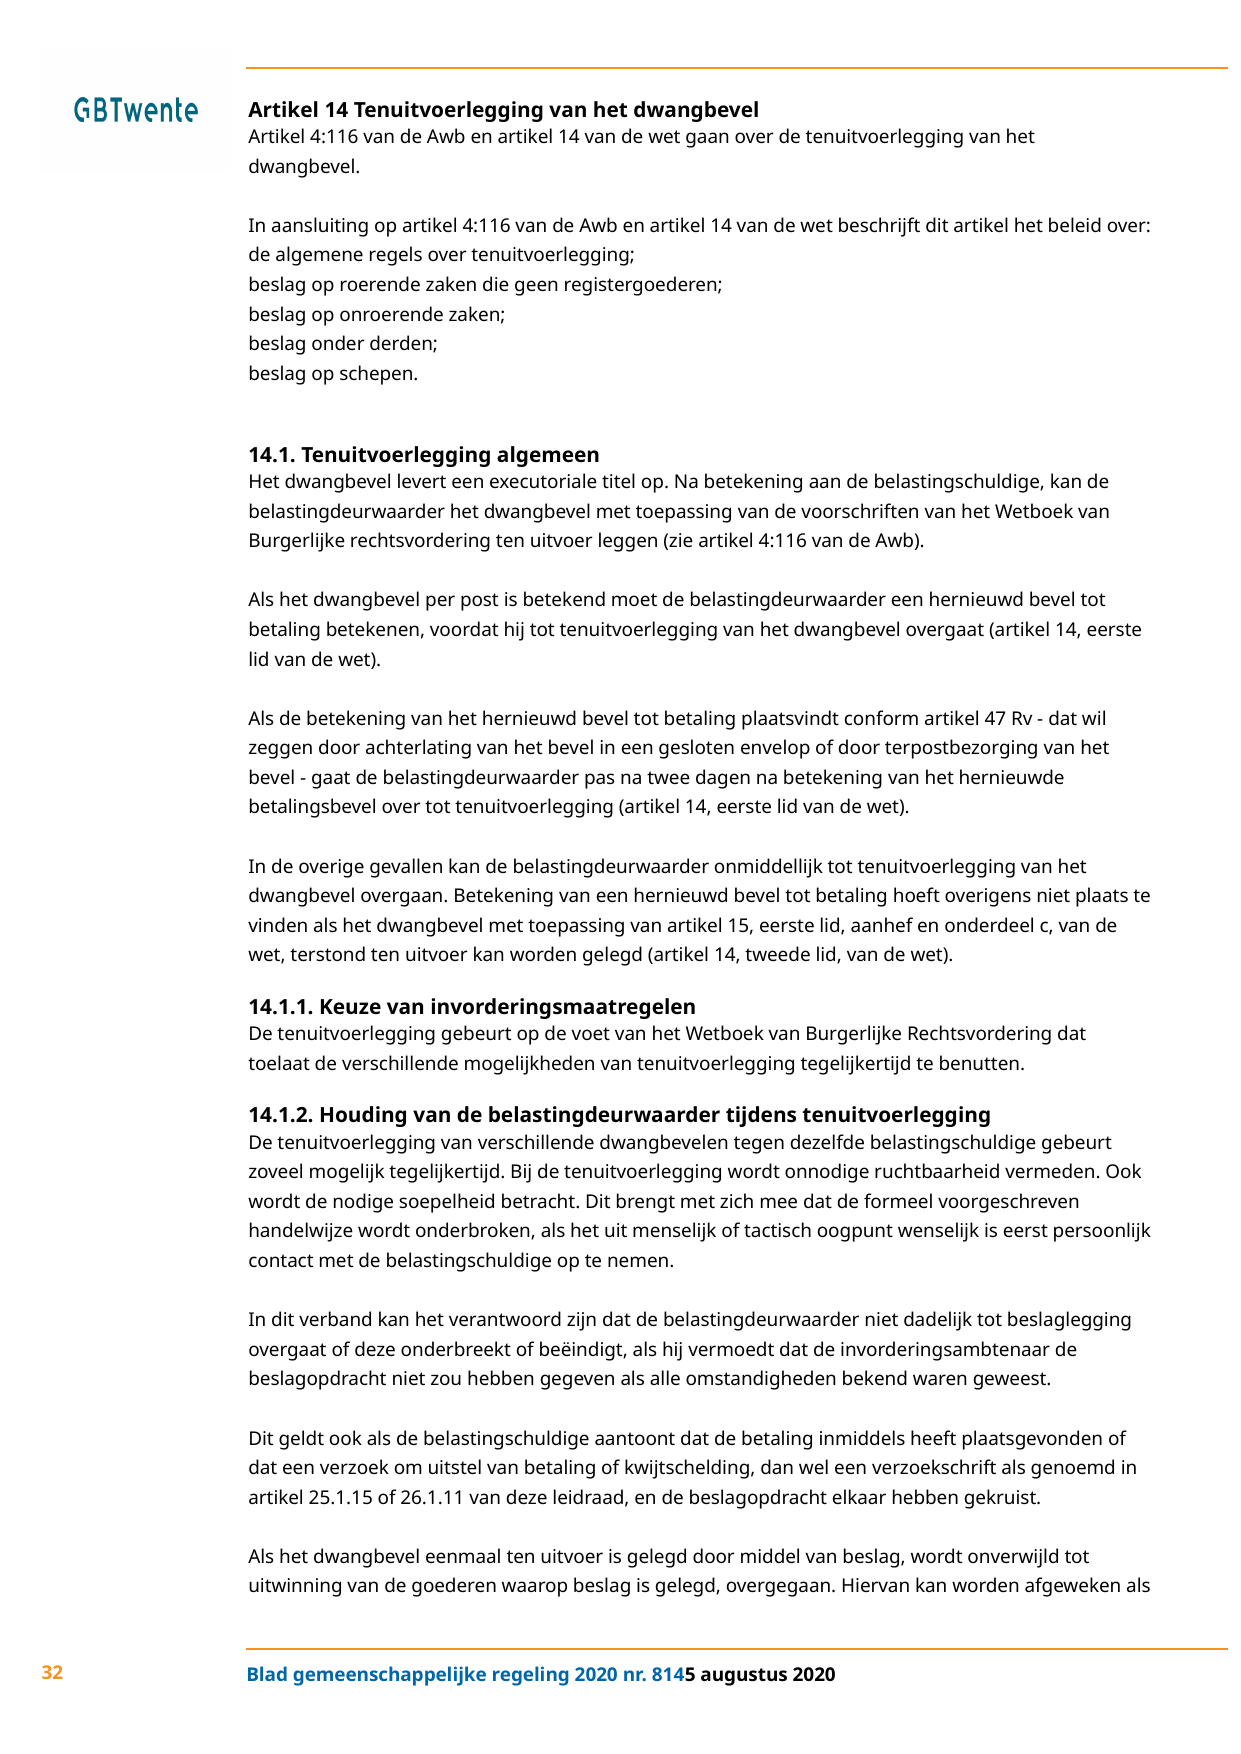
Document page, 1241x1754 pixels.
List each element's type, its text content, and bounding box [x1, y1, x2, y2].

text beslag op onroerende zaken; [248, 301, 1152, 326]
text In aansluiting op artikel 4:116 van de Awb en artikel 14 van de wet beschrijft dit artikel het beleid over: [248, 212, 1152, 238]
text Dit geldt ook als de belastingschuldige aantoont dat de betaling inmiddels heeft plaatsgevonden of dat een verzoek om uitstel van betaling of kwijtschelding, dan wel een verzoekschrift als genoemd in artikel 25.1.15 of 26.1.11 van deze leidraad, en de beslagopdracht elkaar hebben gekruist. [248, 1425, 1152, 1510]
text De tenuitvoerlegging gebeurt op de voet van het Wetboek van Burgerlijke Rechtsvordering dat toelaat de verschillende mogelijkheden van tenuitvoerlegging tegelijkertijd te benutten. [248, 1021, 1152, 1076]
text De tenuitvoerlegging van verschillende dwangbevelen tegen dezelfde belastingschuldige gebeurt zoveel mogelijk tegelijkertijd. Bij de tenuitvoerlegging wordt onnodige ruchtbaarheid vermeden. Ook wordt de nodige soepelheid betracht. Dit brengt met zich mee dat de formeel voorgeschreven handelwijze wordt onderbroken, als het uit menselijk of tactisch oogpunt wenselijk is eerst persoonlijk contact met de belastingschuldige op te nemen. [248, 1129, 1152, 1273]
text Artikel 14 Tenuitvoerlegging van het dwangbevel [248, 95, 1152, 123]
text 14.1. Tenuitvoerlegging algemeen [248, 440, 1152, 468]
text 14.1.2. Houding van de belastingdeurwaarder tijdens tenuitvoerlegging [248, 1101, 1152, 1129]
text Als de betekening van het hernieuwd bevel tot betaling plaatsvindt conform artikel 47 Rv - dat wil zeggen door achterlating van het bevel in een gesloten envelop of door terpostbezorging van het bevel - gaat de belastingdeurwaarder pas na twee dagen na betekening van het hernieuwde betalingsbevel over tot tenuitvoerlegging (artikel 14, eerste lid van de wet). [248, 705, 1152, 819]
text In dit verband kan het verantwoord zijn dat de belastingdeurwaarder niet dadelijk tot beslaglegging overgaat of deze onderbreekt of beëindigt, als hij vermoedt dat de invorderingsambtenaar de beslagopdracht niet zou hebben gegeven als alle omstandigheden bekend waren geweest. [248, 1306, 1152, 1391]
text Als het dwangbevel eenmaal ten uitvoer is gelegd door middel van beslag, wordt onverwijld tot uitwinning van de goederen waarop beslag is gelegd, overgegaan. Hiervan kan worden afgeweken als [248, 1543, 1152, 1598]
text 14.1.1. Keuze van invorderingsmaatregelen [248, 992, 1152, 1021]
text Het dwangbevel levert een executoriale titel op. Na betekening aan de belastingschuldige, kan de belastingdeurwaarder het dwangbevel met toepassing van de voorschriften van het Wetboek van Burgerlijke rechtsvordering ten uitvoer leggen (zie artikel 4:116 van de Awb). [248, 468, 1152, 553]
text Als het dwangbevel per post is betekend moet de belastingdeurwaarder een hernieuwd bevel tot betaling betekenen, voordat hij tot tenuitvoerlegging van het dwangbevel overgaat (artikel 14, eerste lid van de wet). [248, 587, 1152, 672]
text beslag op schepen. [248, 360, 1152, 386]
text beslag onder derden; [248, 330, 1152, 356]
picture [41, 47, 231, 172]
text beslag op roerende zaken die geen registergoederen; [248, 271, 1152, 297]
text In de overige gevallen kan de belastingdeurwaarder onmiddellijk tot tenuitvoerlegging van het dwangbevel overgaan. Betekening van een hernieuwd bevel tot betaling hoeft overigens niet plaats te vinden als het dwangbevel met toepassing van artikel 15, eerste lid, aanhef en onderdeel c, van de wet, terstond ten uitvoer kan worden gelegd (artikel 14, tweede lid, van de wet). [248, 853, 1152, 967]
text Artikel 4:116 van de Awb en artikel 14 van de wet gaan over de tenuitvoerlegging van het dwangbevel. [248, 123, 1152, 178]
text de algemene regels over tenuitvoerlegging; [248, 242, 1152, 267]
